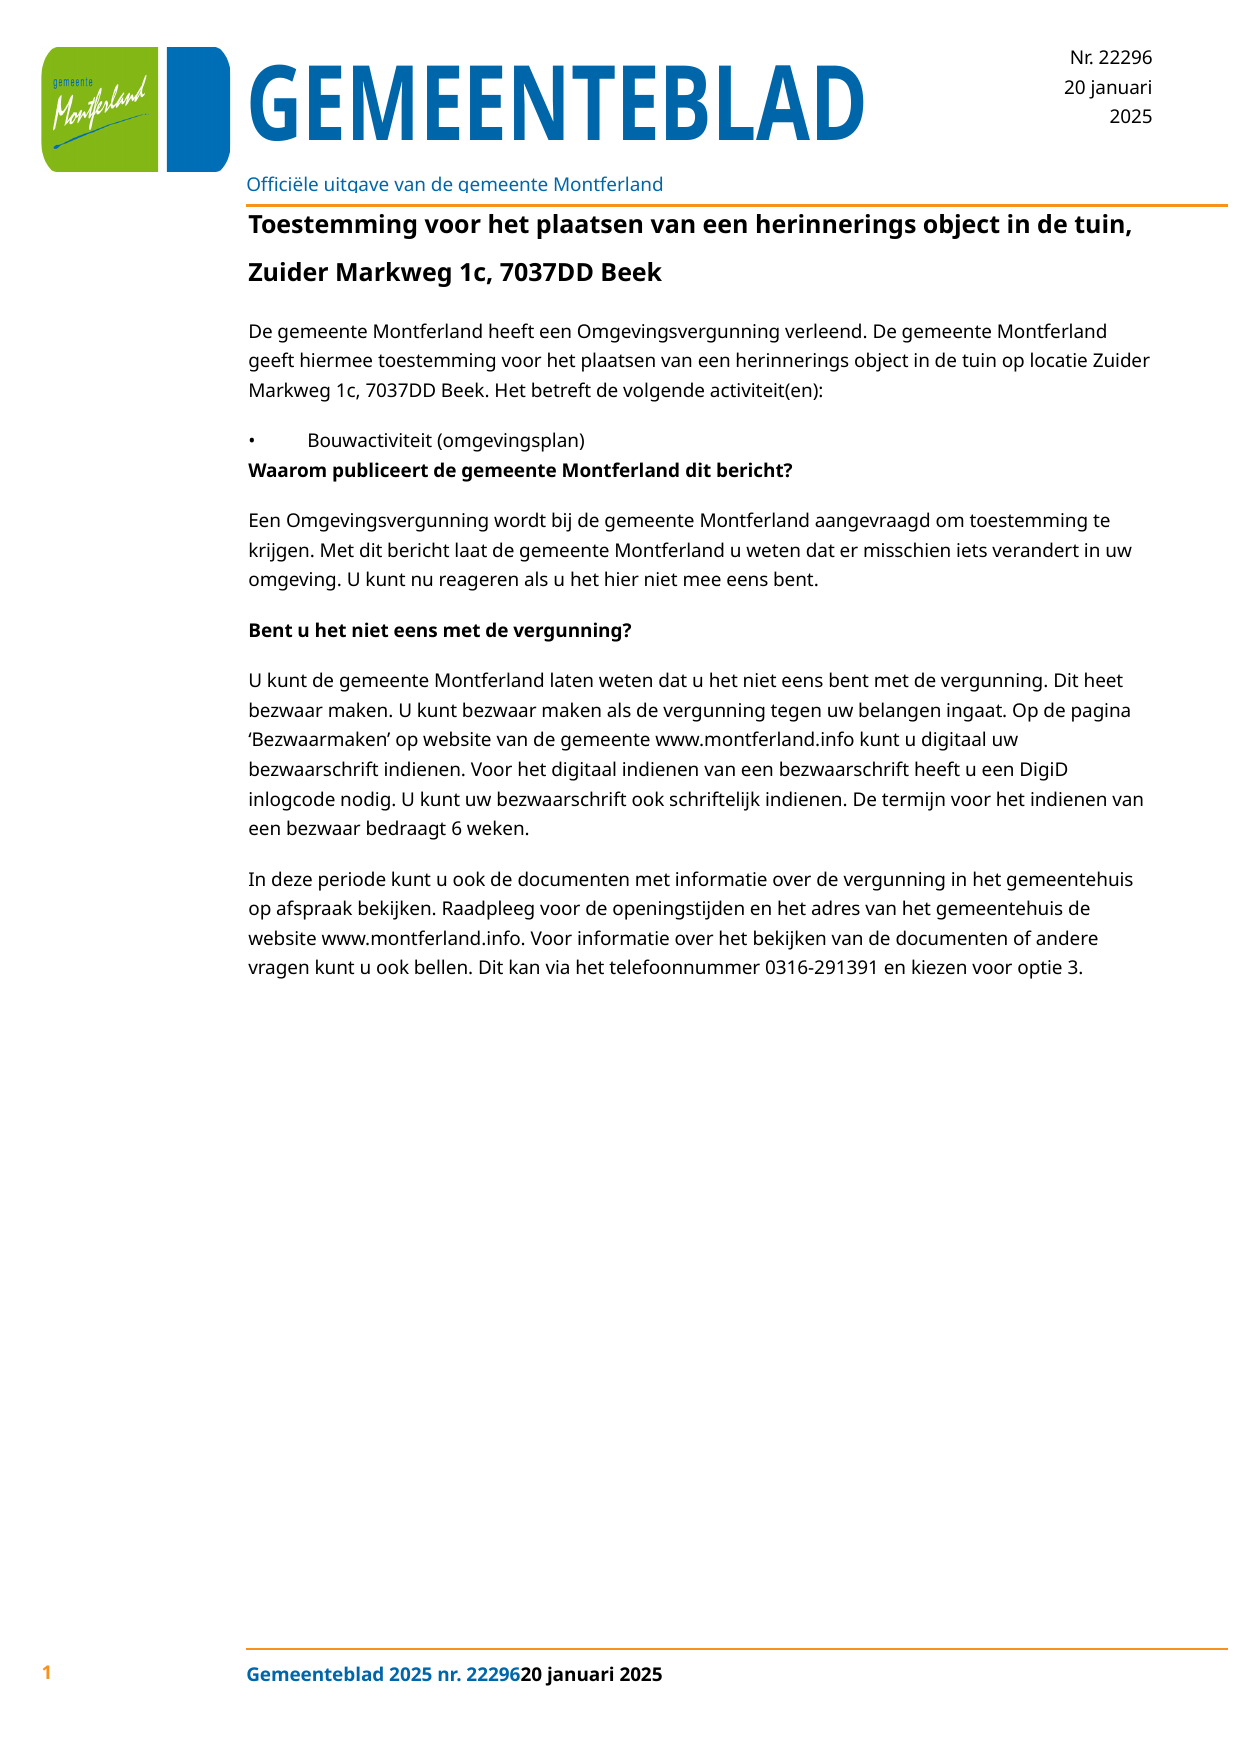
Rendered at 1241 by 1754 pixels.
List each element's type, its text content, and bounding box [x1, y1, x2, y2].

text Bent u het niet eens met de vergunning? [248, 617, 1152, 643]
picture [41, 47, 231, 172]
text In deze periode kunt u ook de documenten met informatie over de vergunning in het gemeentehuis op afspraak bekijken. Raadpleeg voor de openingstijden en het adres van het gemeentehuis de website www.montferland.info. Voor informatie over het bekijken van de documenten of andere vragen kunt u ook bellen. Dit kan via het telefoonnummer 0316-291391 en kiezen voor optie 3. [248, 866, 1152, 980]
text De gemeente Montferland heeft een Omgevingsvergunning verleend. De gemeente Montferland geeft hiermee toestemming voor het plaatsen van een herinnerings object in de tuin op locatie Zuider Markweg 1c, 7037DD Beek. Het betreft de volgende activiteit(en): [248, 318, 1152, 403]
text Waarom publiceert de gemeente Montferland dit bericht? [248, 457, 1152, 483]
text U kunt de gemeente Montferland laten weten dat u het niet eens bent met de vergunning. Dit heet bezwaar maken. U kunt bezwaar maken als de vergunning tegen uw belangen ingaat. Op de pagina ‘Bezwaarmaken’ op website van de gemeente www.montferland.info kunt u digitaal uw bezwaarschrift indienen. Voor het digitaal indienen van een bezwaarschrift heeft u een DigiD inlogcode nodig. U kunt uw bezwaarschrift ook schriftelijk indienen. De termijn voor het indienen van een bezwaar bedraagt 6 weken. [248, 667, 1152, 841]
text Toestemming voor het plaatsen van een herinnerings object in de tuin, Zuider Markweg 1c, 7037DD Beek [248, 207, 1152, 288]
text Een Omgevingsvergunning wordt bij de gemeente Montferland aangevraagd om toestemming te krijgen. Met dit bericht laat de gemeente Montferland u weten dat er misschien iets verandert in uw omgeving. U kunt nu reageren als u het hier niet mee eens bent. [248, 507, 1152, 592]
list Bouwactiviteit (omgevingsplan) [248, 427, 1152, 453]
